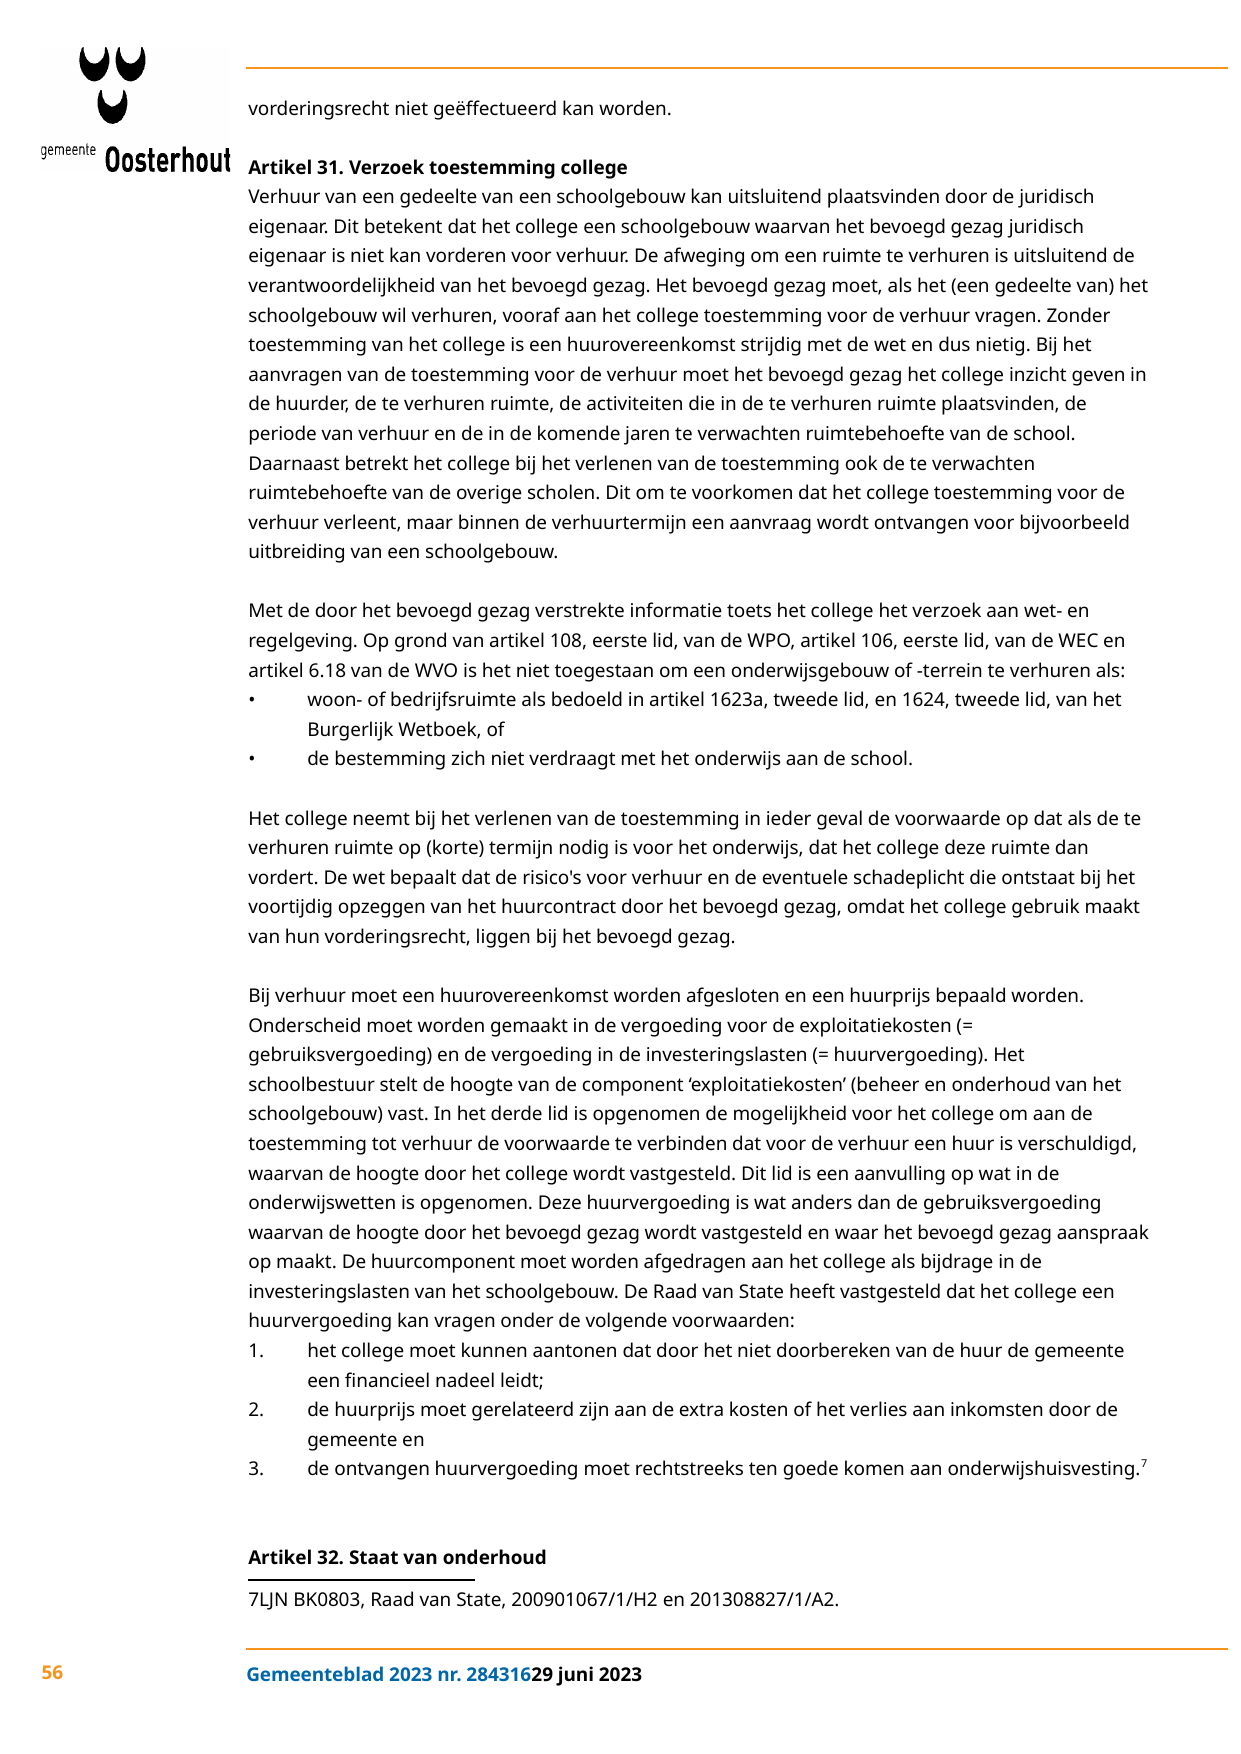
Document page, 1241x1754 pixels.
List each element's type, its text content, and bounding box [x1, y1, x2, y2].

picture [41, 47, 231, 172]
text Met de door het bevoegd gezag verstrekte informatie toets het college het verzoek aan wet- en regelgeving. Op grond van artikel 108, eerste lid, van de WPO, artikel 106, eerste lid, van de WEC en artikel 6.18 van de WVO is het niet toegestaan om een onderwijsgebouw of -terrein te verhuren als: [248, 598, 1152, 683]
text Verhuur van een gedeelte van een schoolgebouw kan uitsluitend plaatsvinden door de juridisch eigenaar. Dit betekent dat het college een schoolgebouw waarvan het bevoegd gezag juridisch eigenaar is niet kan vorderen voor verhuur. De afweging om een ruimte te verhuren is uitsluitend de verantwoordelijkheid van het bevoegd gezag. Het bevoegd gezag moet, als het (een gedeelte van) het schoolgebouw wil verhuren, vooraf aan het college toestemming voor de verhuur vragen. Zonder toestemming van het college is een huurovereenkomst strijdig met de wet en dus nietig. Bij het aanvragen van de toestemming voor de verhuur moet het bevoegd gezag het college inzicht geven in de huurder, de te verhuren ruimte, de activiteiten die in de te verhuren ruimte plaatsvinden, de periode van verhuur en de in de komende jaren te verwachten ruimtebehoefte van de school. Daarnaast betrekt het college bij het verlenen van de toestemming ook de te verwachten ruimtebehoefte van de overige scholen. Dit om te voorkomen dat het college toestemming voor de verhuur verleent, maar binnen de verhuurtermijn een aanvraag wordt ontvangen voor bijvoorbeeld uitbreiding van een schoolgebouw. [248, 183, 1152, 564]
list LJN BK0803, Raad van State, 200901067/1/H2 en 201308827/1/A2. [248, 1586, 1152, 1612]
list het college moet kunnen aantonen dat door het niet doorbereken van de huur de gemeente een financieel nadeel leidt; [248, 1337, 1152, 1393]
list woon- of bedrijfsruimte als bedoeld in artikel 1623a, tweede lid, en 1624, tweede lid, van het Burgerlijk Wetboek, of [248, 686, 1152, 742]
text Artikel 32. Staat van onderhoud [248, 1544, 1152, 1570]
list de huurprijs moet gerelateerd zijn aan de extra kosten of het verlies aan inkomsten door de gemeente en [248, 1396, 1152, 1452]
text Bij verhuur moet een huurovereenkomst worden afgesloten en een huurprijs bepaald worden. Onderscheid moet worden gemaakt in de vergoeding voor de exploitatiekosten (= gebruiksvergoeding) en de vergoeding in de investeringslasten (= huurvergoeding). Het schoolbestuur stelt de hoogte van de component ‘exploitatiekosten’ (beheer en onderhoud van het schoolgebouw) vast. In het derde lid is opgenomen de mogelijkheid voor het college om aan de toestemming tot verhuur de voorwaarde te verbinden dat voor de verhuur een huur is verschuldigd, waarvan de hoogte door het college wordt vastgesteld. Dit lid is een aanvulling op wat in de onderwijswetten is opgenomen. Deze huurvergoeding is wat anders dan de gebruiksvergoeding waarvan de hoogte door het bevoegd gezag wordt vastgesteld en waar het bevoegd gezag aanspraak op maakt. De huurcomponent moet worden afgedragen aan het college als bijdrage in de investeringslasten van het schoolgebouw. De Raad van State heeft vastgesteld dat het college een huurvergoeding kan vragen onder de volgende voorwaarden: [248, 982, 1152, 1333]
text Het college neemt bij het verlenen van de toestemming in ieder geval de voorwaarde op dat als de te verhuren ruimte op (korte) termijn nodig is voor het onderwijs, dat het college deze ruimte dan vordert. De wet bepaalt dat de risico's voor verhuur en de eventuele schadeplicht die ontstaat bij het voortijdig opzeggen van het huurcontract door het bevoegd gezag, omdat het college gebruik maakt van hun vorderingsrecht, liggen bij het bevoegd gezag. [248, 805, 1152, 949]
list de bestemming zich niet verdraagt met het onderwijs aan de school. [248, 746, 1152, 771]
text vorderingsrecht niet geëffectueerd kan worden. [248, 95, 1152, 121]
list de ontvangen huurvergoeding moet rechtstreeks ten goede komen aan onderwijshuisvesting. [248, 1456, 1152, 1481]
text Artikel 31. Verzoek toestemming college [248, 154, 1152, 180]
